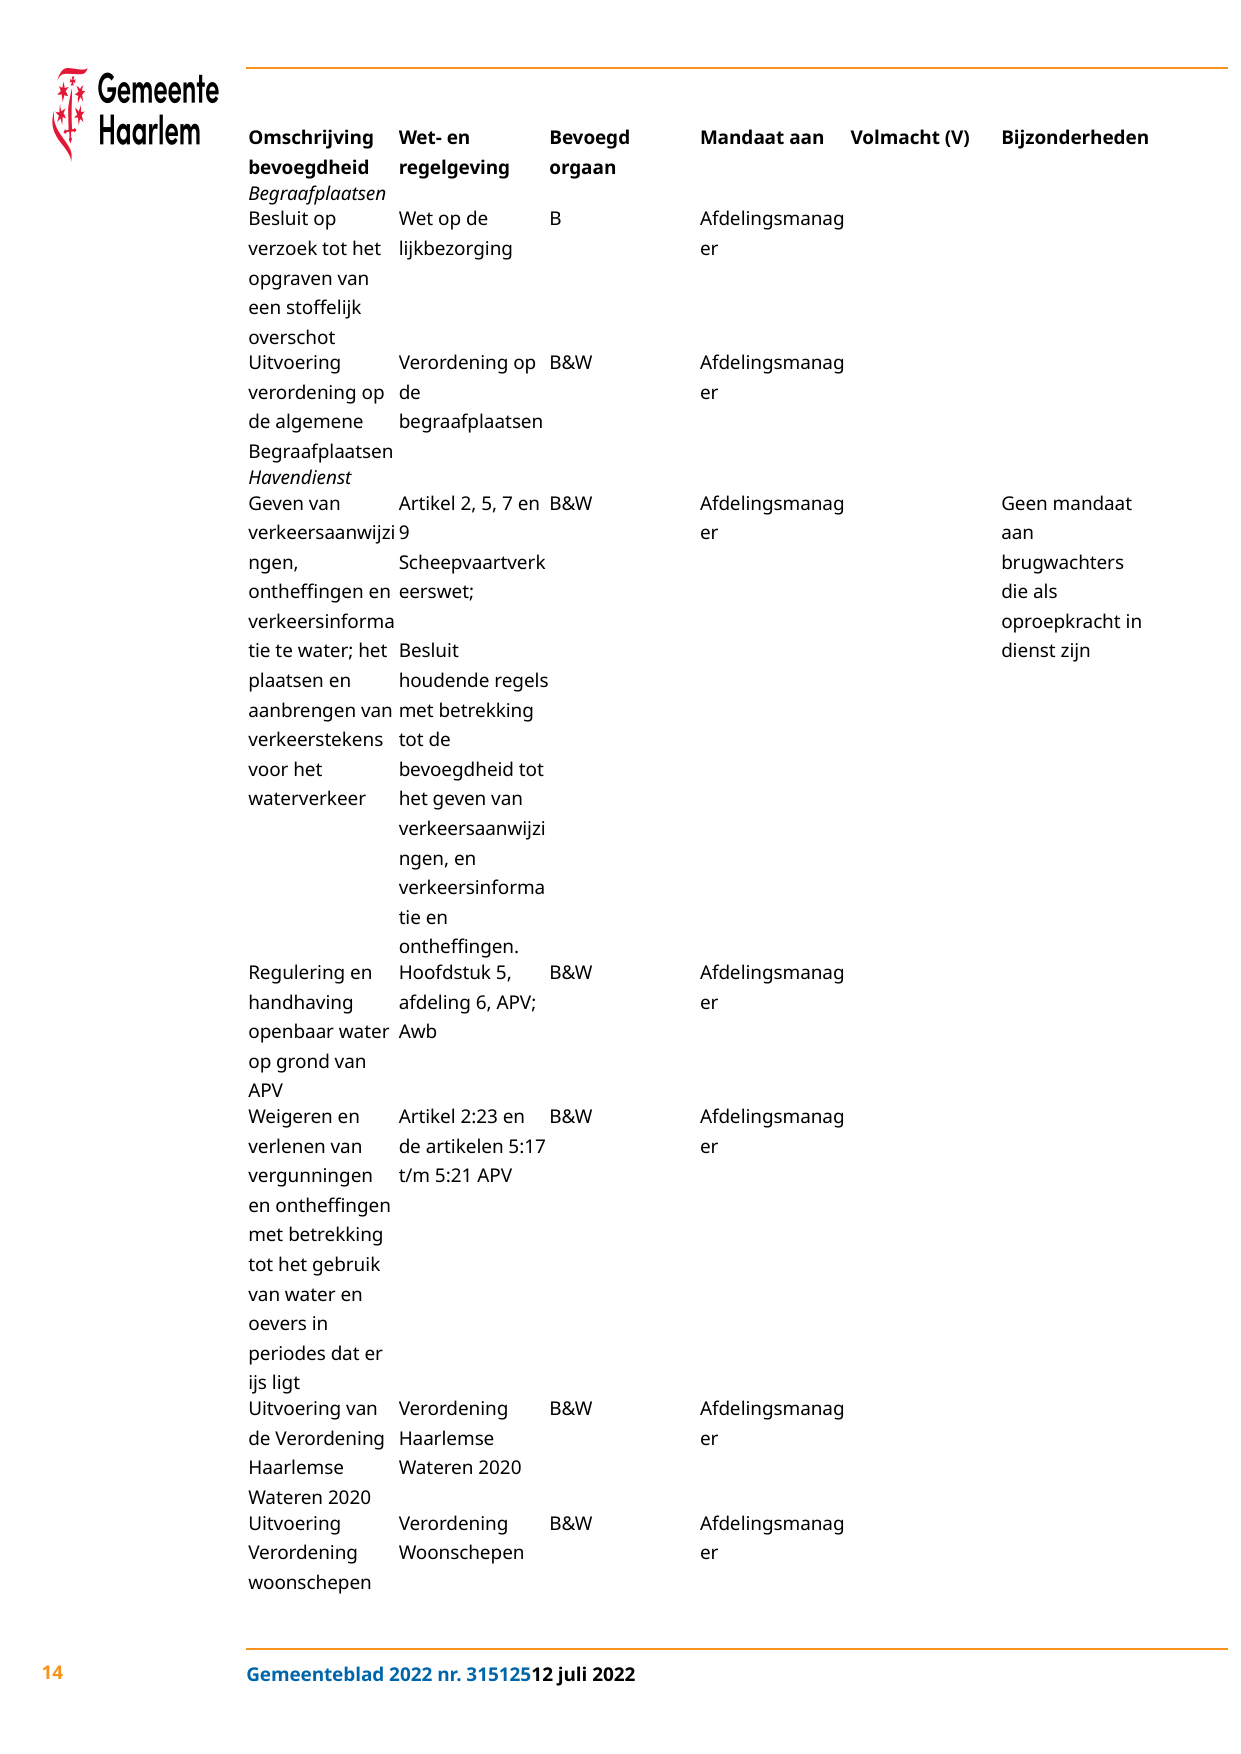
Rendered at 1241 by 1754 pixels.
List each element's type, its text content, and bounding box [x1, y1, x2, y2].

table_cell Artikel 2, 5, 7 en 9 Scheepvaartverkeerswet; Besluit houdende regels met betrekking tot de bevoegdheid tot het geven van verkeersaanwijzingen, en verkeersinformatie en ontheffingen. [399, 490, 549, 959]
table_cell [1001, 464, 1152, 490]
table_cell Wet op de lijkbezorging [399, 206, 549, 349]
table_cell [549, 464, 700, 490]
table_cell Verordening Haarlemse Wateren 2020 [399, 1395, 549, 1510]
table_cell [850, 1395, 1001, 1510]
table_cell [850, 490, 1001, 959]
table_cell Weigeren en verlenen van vergunningen en ontheffingen met betrekking tot het gebruik van water en oevers in periodes dat er ijs ligt [248, 1103, 398, 1395]
table_cell [850, 350, 1001, 464]
table_cell Uitvoering van de Verordening Haarlemse Wateren 2020 [248, 1395, 398, 1510]
table_header Bijzonderheden [1001, 125, 1152, 180]
table_cell B&W [549, 350, 700, 464]
table_cell [850, 464, 1001, 490]
table_cell Havendienst [248, 464, 398, 490]
table_cell Begraafplaatsen [248, 180, 398, 206]
table_cell Geen mandaat aan brugwachters die als oproepkracht in dienst zijn [1001, 490, 1152, 959]
table_cell B&W [549, 490, 700, 959]
table_cell Artikel 2:23 en de artikelen 5:17 t/m 5:21 APV [399, 1103, 549, 1395]
table_cell Besluit op verzoek tot het opgraven van een stoffelijk overschot [248, 206, 398, 349]
table_cell B&W [549, 1510, 700, 1595]
table_cell Regulering en handhaving openbaar water op grond van APV [248, 959, 398, 1103]
table_cell Afdelingsmanager [700, 350, 850, 464]
table_cell [399, 180, 549, 206]
table_header Mandaat aan [700, 125, 850, 180]
table_cell [1001, 180, 1152, 206]
table_cell Afdelingsmanager [700, 959, 850, 1103]
table_cell [1001, 1395, 1152, 1510]
table_cell Afdelingsmanager [700, 1510, 850, 1595]
table_cell Uitvoering verordening op de algemene Begraafplaatsen [248, 350, 398, 464]
table_cell Afdelingsmanager [700, 206, 850, 349]
table_cell B [549, 206, 700, 349]
table_cell [549, 180, 700, 206]
table_cell [1001, 959, 1152, 1103]
picture [41, 47, 231, 172]
table_cell [700, 180, 850, 206]
table_cell [850, 1103, 1001, 1395]
table_cell B&W [549, 1395, 700, 1510]
table_cell Afdelingsmanager [700, 1395, 850, 1510]
table_header Wet- en regelgeving [399, 125, 549, 180]
table_cell [850, 1510, 1001, 1595]
table_cell Hoofdstuk 5, afdeling 6, APV; Awb [399, 959, 549, 1103]
table_cell Afdelingsmanager [700, 1103, 850, 1395]
table_cell [1001, 206, 1152, 349]
table_cell [700, 464, 850, 490]
table_cell Geven van verkeersaanwijzingen, ontheffingen en verkeersinformatie te water; het plaatsen en aanbrengen van verkeerstekens voor het waterverkeer [248, 490, 398, 959]
table_cell [399, 464, 549, 490]
table_cell [850, 959, 1001, 1103]
table_cell [850, 180, 1001, 206]
table_cell [1001, 1510, 1152, 1595]
table_cell [1001, 1103, 1152, 1395]
table_cell Verordening op de begraafplaatsen [399, 350, 549, 464]
table_header Omschrijving bevoegdheid [248, 125, 398, 180]
table_cell Afdelingsmanager [700, 490, 850, 959]
table_cell Uitvoering Verordening woonschepen [248, 1510, 398, 1595]
table_cell [1001, 350, 1152, 464]
table_cell B&W [549, 1103, 700, 1395]
table_cell Verordening Woonschepen [399, 1510, 549, 1595]
table_header Volmacht (V) [850, 125, 1001, 180]
table_cell [850, 206, 1001, 349]
table_cell B&W [549, 959, 700, 1103]
table_header Bevoegd orgaan [549, 125, 700, 180]
